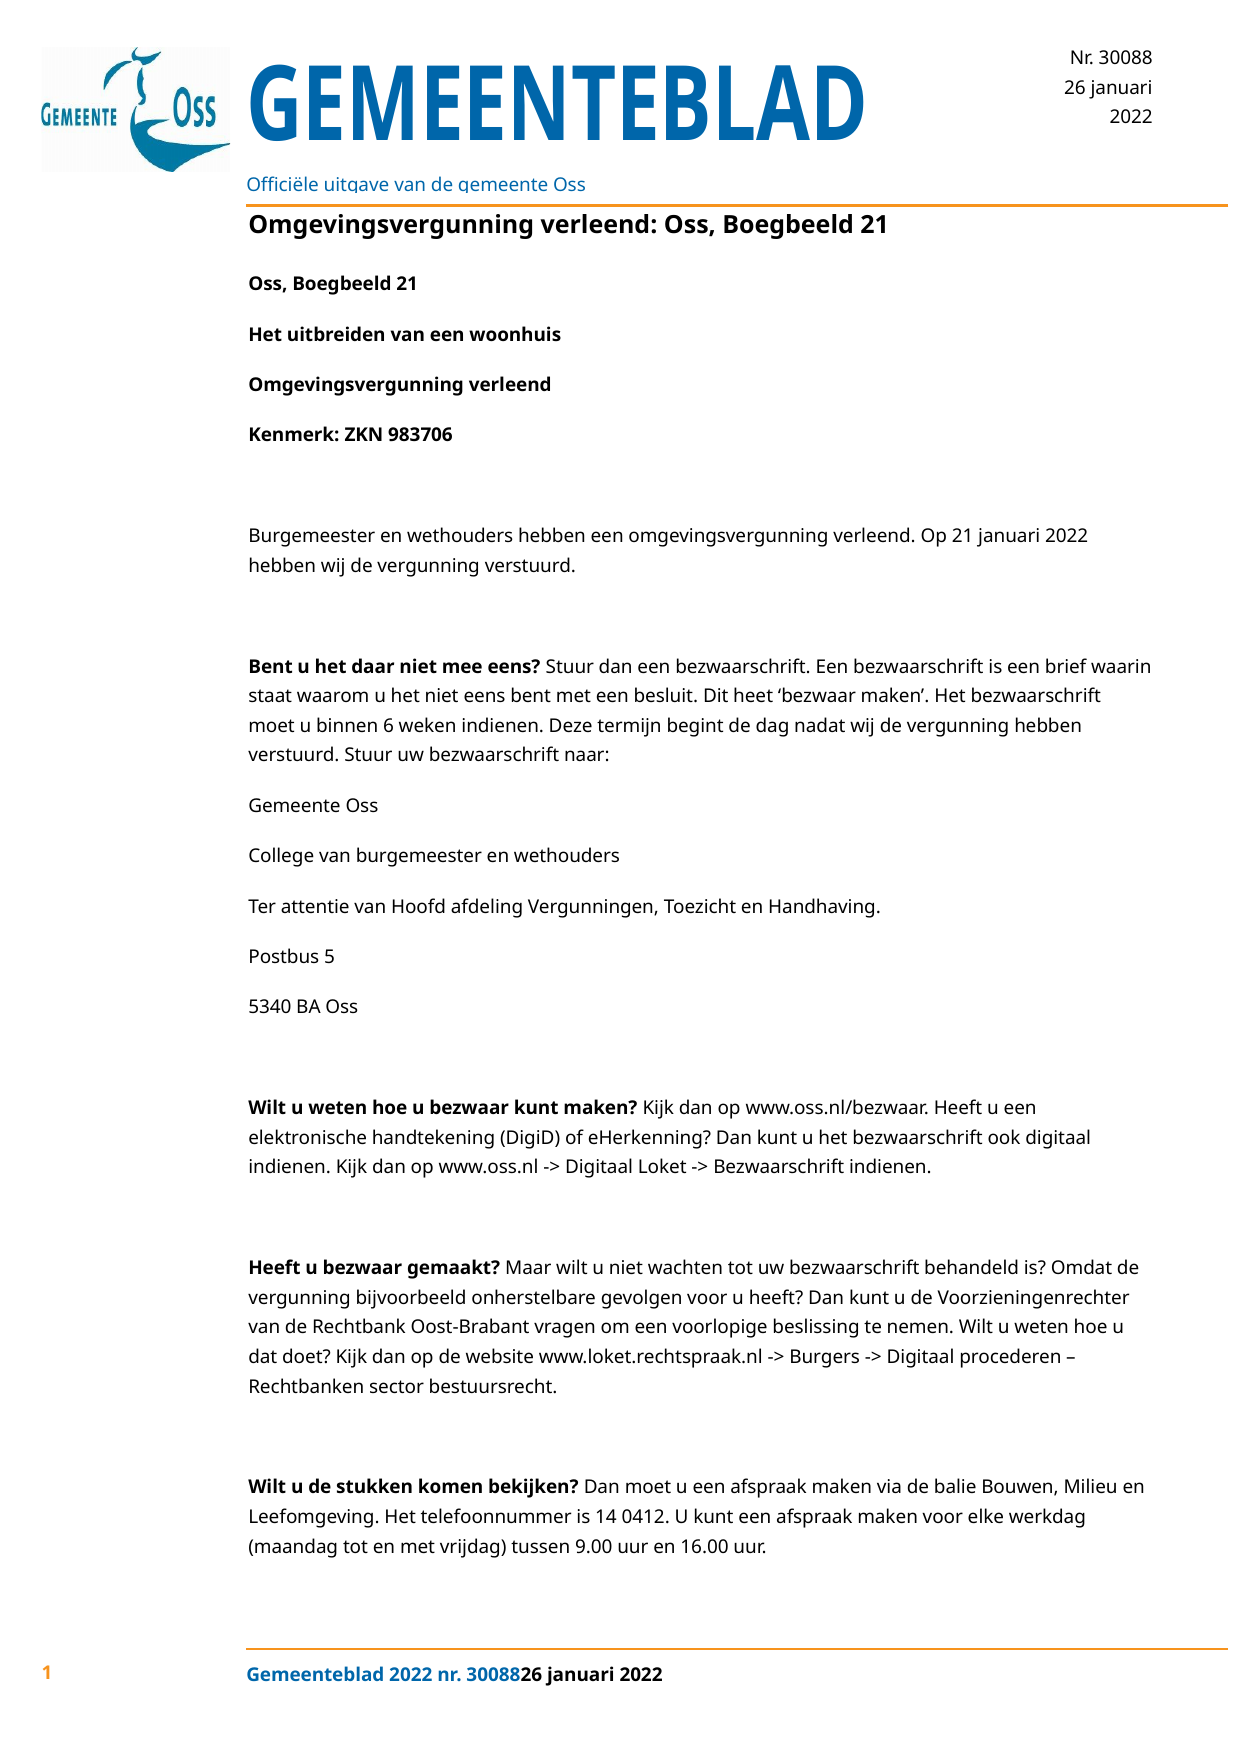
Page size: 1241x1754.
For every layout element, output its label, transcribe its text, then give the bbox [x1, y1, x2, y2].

text Het uitbreiden van een woonhuis [248, 321, 1152, 346]
text Omgevingsvergunning verleend: Oss, Boegbeeld 21 [248, 207, 1152, 241]
text Gemeente Oss [248, 792, 1152, 818]
picture [41, 47, 231, 172]
text Wilt u weten hoe u bezwaar kunt maken? Kijk dan op www.oss.nl/bezwaar. Heeft u een elektronische handtekening (DigiD) of eHerkenning? Dan kunt u het bezwaarschrift ook digitaal indienen. Kijk dan op www.oss.nl -> Digitaal Loket -> Bezwaarschrift indienen. [248, 1094, 1152, 1179]
text Bent u het daar niet mee eens? Stuur dan een bezwaarschrift. Een bezwaarschrift is een brief waarin staat waarom u het niet eens bent met een besluit. Dit heet ‘bezwaar maken’. Het bezwaarschrift moet u binnen 6 weken indienen. Deze termijn begint de dag nadat wij de vergunning hebben verstuurd. Stuur uw bezwaarschrift naar: [248, 653, 1152, 767]
text Kenmerk: ZKN 983706 [248, 422, 1152, 447]
text Postbus 5 [248, 943, 1152, 969]
text College van burgemeester en wethouders [248, 842, 1152, 868]
text 5340 BA Oss [248, 994, 1152, 1019]
text Oss, Boegbeeld 21 [248, 270, 1152, 296]
text Ter attentie van Hoofd afdeling Vergunningen, Toezicht en Handhaving. [248, 893, 1152, 918]
text Burgemeester en wethouders hebben een omgevingsvergunning verleend. Op 21 januari 2022 hebben wij de vergunning verstuurd. [248, 522, 1152, 578]
text Heeft u bezwaar gemaakt? Maar wilt u niet wachten tot uw bezwaarschrift behandeld is? Omdat de vergunning bijvoorbeeld onherstelbare gevolgen voor u heeft? Dan kunt u de Voorzieningenrechter van de Rechtbank Oost-Brabant vragen om een voorlopige beslissing te nemen. Wilt u weten hoe u dat doet? Kijk dan op de website www.loket.rechtspraak.nl -> Burgers -> Digitaal procederen – Rechtbanken sector bestuursrecht. [248, 1254, 1152, 1398]
text Wilt u de stukken komen bekijken? Dan moet u een afspraak maken via de balie Bouwen, Milieu en Leefomgeving. Het telefoonnummer is 14 0412. U kunt een afspraak maken voor elke werkdag (maandag tot en met vrijdag) tussen 9.00 uur en 16.00 uur. [248, 1474, 1152, 1558]
text Omgevingsvergunning verleend [248, 371, 1152, 397]
